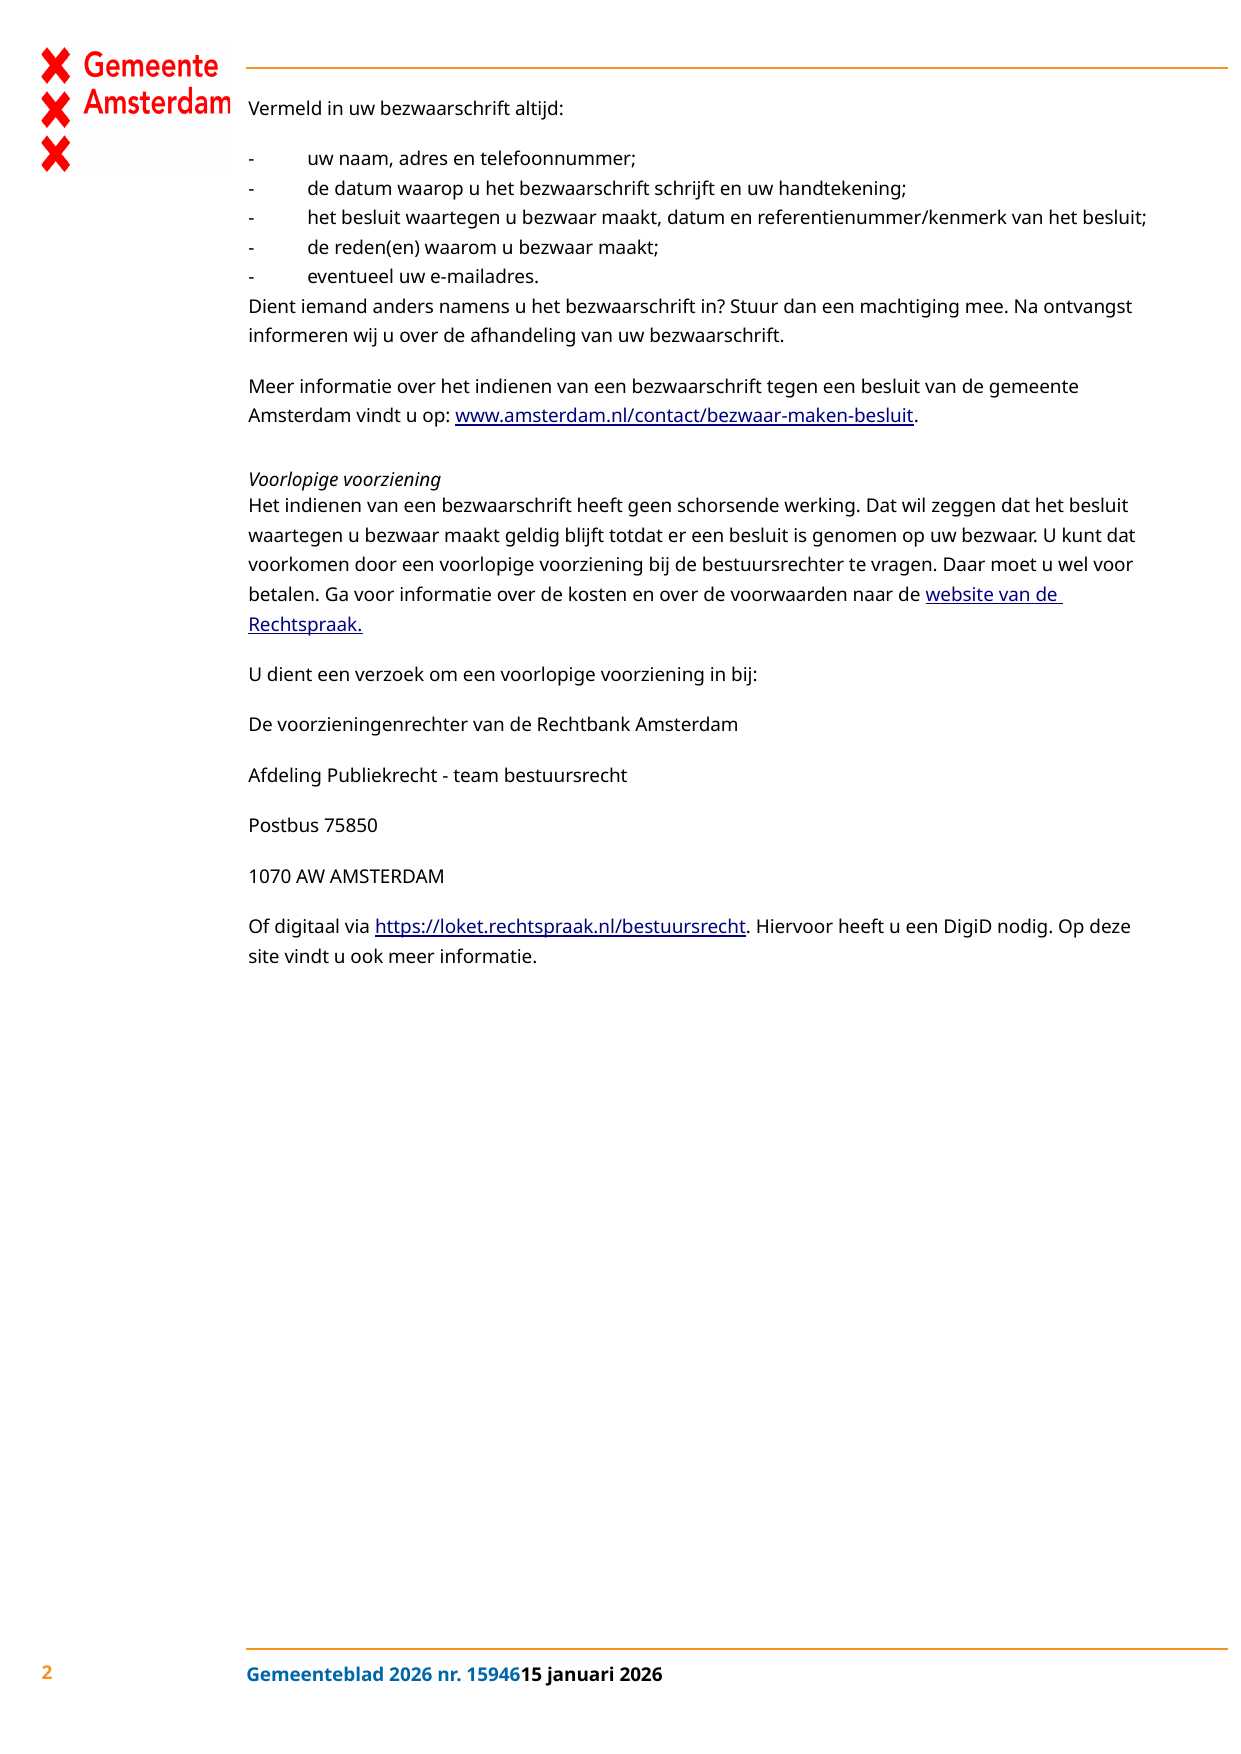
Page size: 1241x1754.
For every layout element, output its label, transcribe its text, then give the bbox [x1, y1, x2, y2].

list het besluit waartegen u bezwaar maakt, datum en referentienummer/kenmerk van het besluit; [248, 204, 1152, 230]
text U dient een verzoek om een voorlopige voorziening in bij: [248, 661, 1152, 687]
text Voorlopige voorziening [248, 467, 1152, 492]
list de datum waarop u het bezwaarschrift schrijft en uw handtekening; [248, 175, 1152, 201]
text Vermeld in uw bezwaarschrift altijd: [248, 95, 1152, 121]
list eventueel uw e-mailadres. [248, 263, 1152, 289]
text Het indienen van een bezwaarschrift heeft geen schorsende werking. Dat wil zeggen dat het besluit waartegen u bezwaar maakt geldig blijft totdat er een besluit is genomen op uw bezwaar. U kunt dat voorkomen door een voorlopige voorziening bij de bestuursrechter te vragen. Daar moet u wel voor betalen. Ga voor informatie over de kosten en over de voorwaarden naar de website van de Rechtspraak. [248, 492, 1152, 636]
text 1070 AW AMSTERDAM [248, 863, 1152, 888]
text Meer informatie over het indienen van een bezwaarschrift tegen een besluit van de gemeente Amsterdam vindt u op: www.amsterdam.nl/contact/bezwaar-maken-besluit. [248, 373, 1152, 428]
text Dient iemand anders namens u het bezwaarschrift in? Stuur dan een machtiging mee. Na ontvangst informeren wij u over de afhandeling van uw bezwaarschrift. [248, 293, 1152, 348]
list de reden(en) waarom u bezwaar maakt; [248, 234, 1152, 260]
picture [41, 47, 231, 172]
text Afdeling Publiekrecht - team bestuursrecht [248, 762, 1152, 788]
text Of digitaal via https://loket.rechtspraak.nl/bestuursrecht. Hiervoor heeft u een DigiD nodig. Op deze site vindt u ook meer informatie. [248, 913, 1152, 968]
list uw naam, adres en telefoonnummer; [248, 145, 1152, 171]
text De voorzieningenrechter van de Rechtbank Amsterdam [248, 712, 1152, 737]
text Postbus 75850 [248, 812, 1152, 838]
